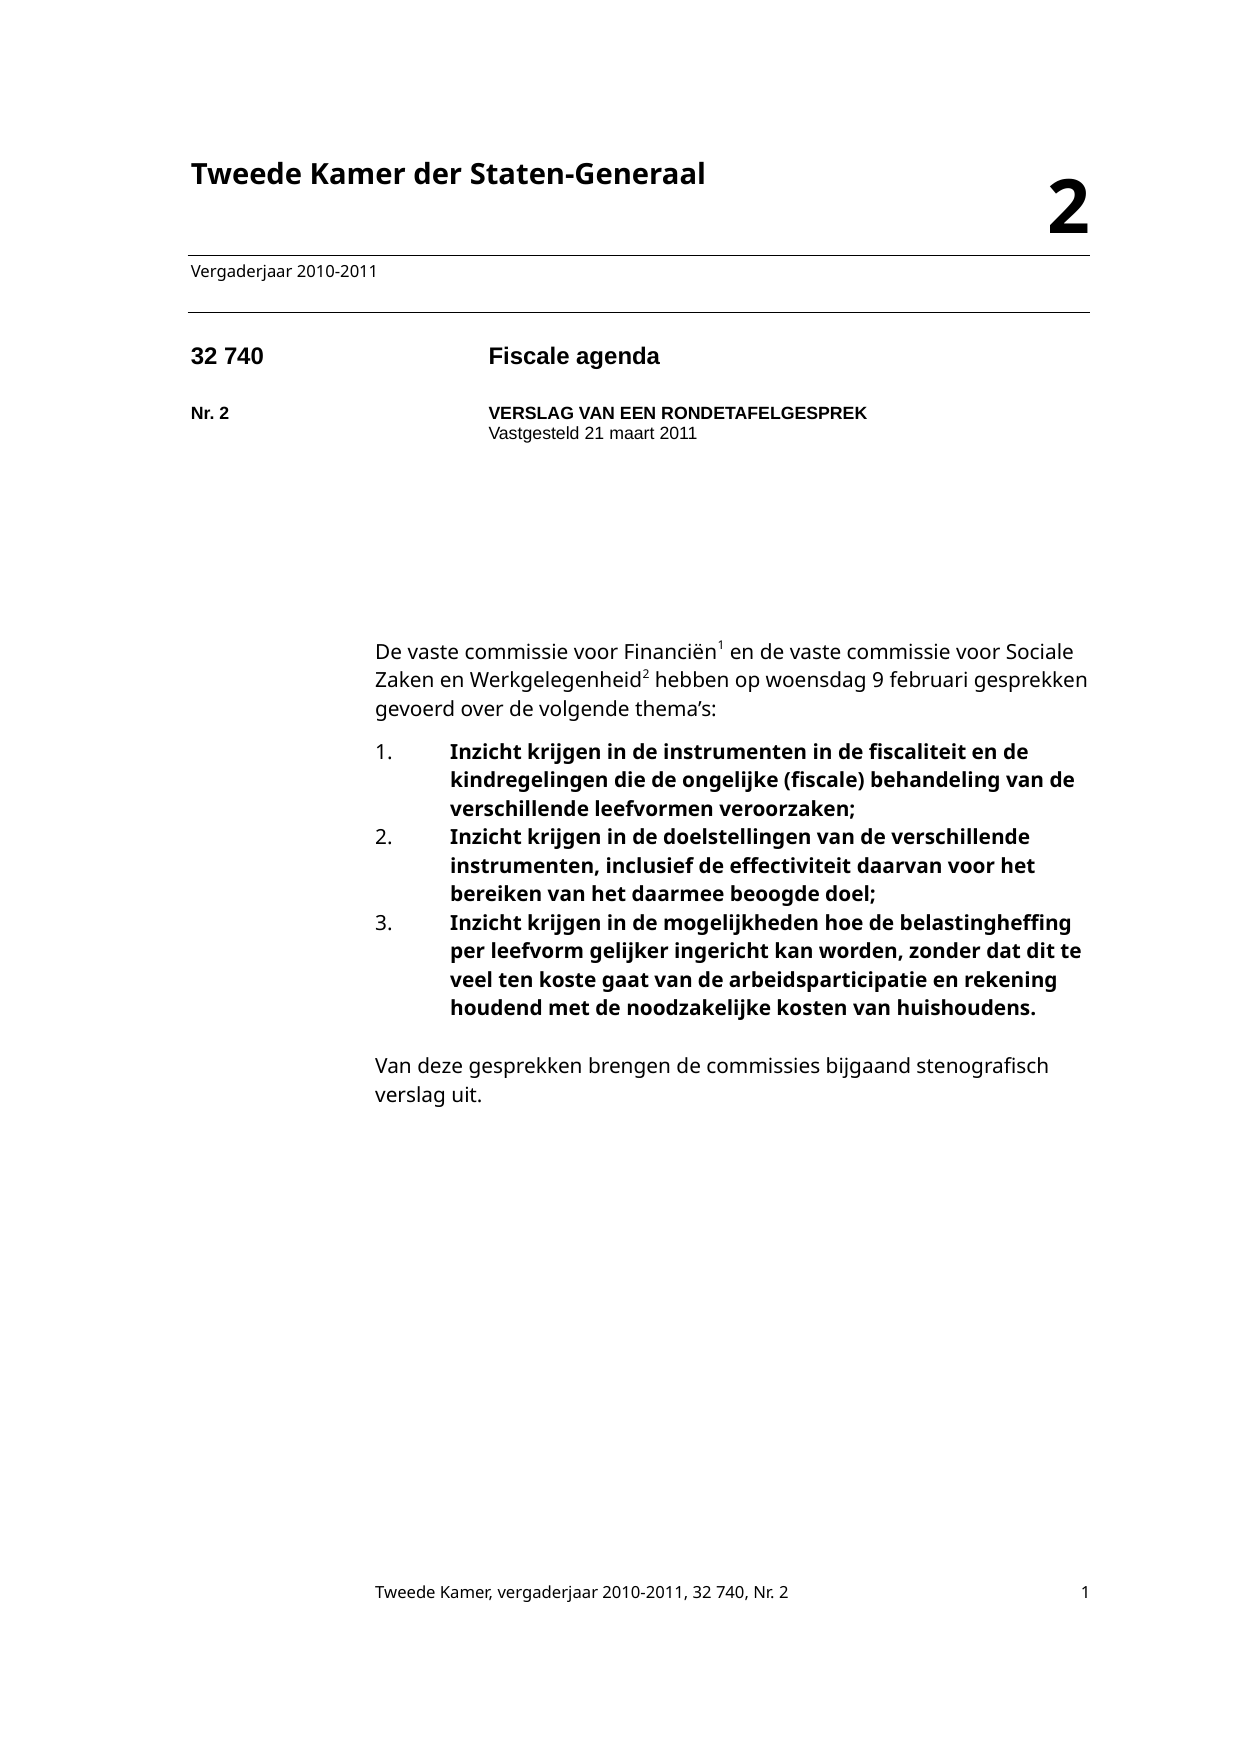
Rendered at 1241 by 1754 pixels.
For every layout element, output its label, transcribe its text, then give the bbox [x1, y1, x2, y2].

table_cell [188, 313, 485, 339]
text De vaste commissie voor Financiën en de vaste commissie voor Sociale Zaken en Werkgelegenheid hebben op woensdag 9 februari gesprekken gevoerd over de volgende thema’s: [375, 637, 1090, 722]
list Inzicht krijgen in de doelstellingen van de verschillende instrumenten, inclusief de effectiviteit daarvan voor het bereiken van het daarmee beoogde doel; [375, 822, 1090, 908]
list Inzicht krijgen in de instrumenten in de fiscaliteit en de kindregelingen die de ongelijke (fiscale) behandeling van de verschillende leefvormen veroorzaken; [375, 737, 1090, 822]
table_cell Vergaderjaar 2010-2011 [188, 256, 485, 312]
table_cell [485, 313, 1090, 339]
table_cell [485, 256, 1090, 312]
table_cell Nr. 2 [188, 399, 485, 518]
table_header 2 [910, 150, 1090, 255]
text Van deze gesprekken brengen de commissies bijgaand stenografisch verslag uit. [375, 1052, 1090, 1108]
table_cell VERSLAG VAN EEN RONDETAFELGESPREK Vastgesteld 21 maart 2011 [485, 399, 1090, 518]
table_cell 32 740 [188, 339, 485, 399]
list Inzicht krijgen in de mogelijkheden hoe de belastingheffing per leefvorm gelijker ingericht kan worden, zonder dat dit te veel ten koste gaat van de arbeidsparticipatie en rekening houdend met de noodzakelijke kosten van huishoudens. [375, 908, 1090, 1022]
table_cell Fiscale agenda [485, 339, 1090, 399]
table_header Tweede Kamer der Staten-Generaal [188, 150, 909, 255]
